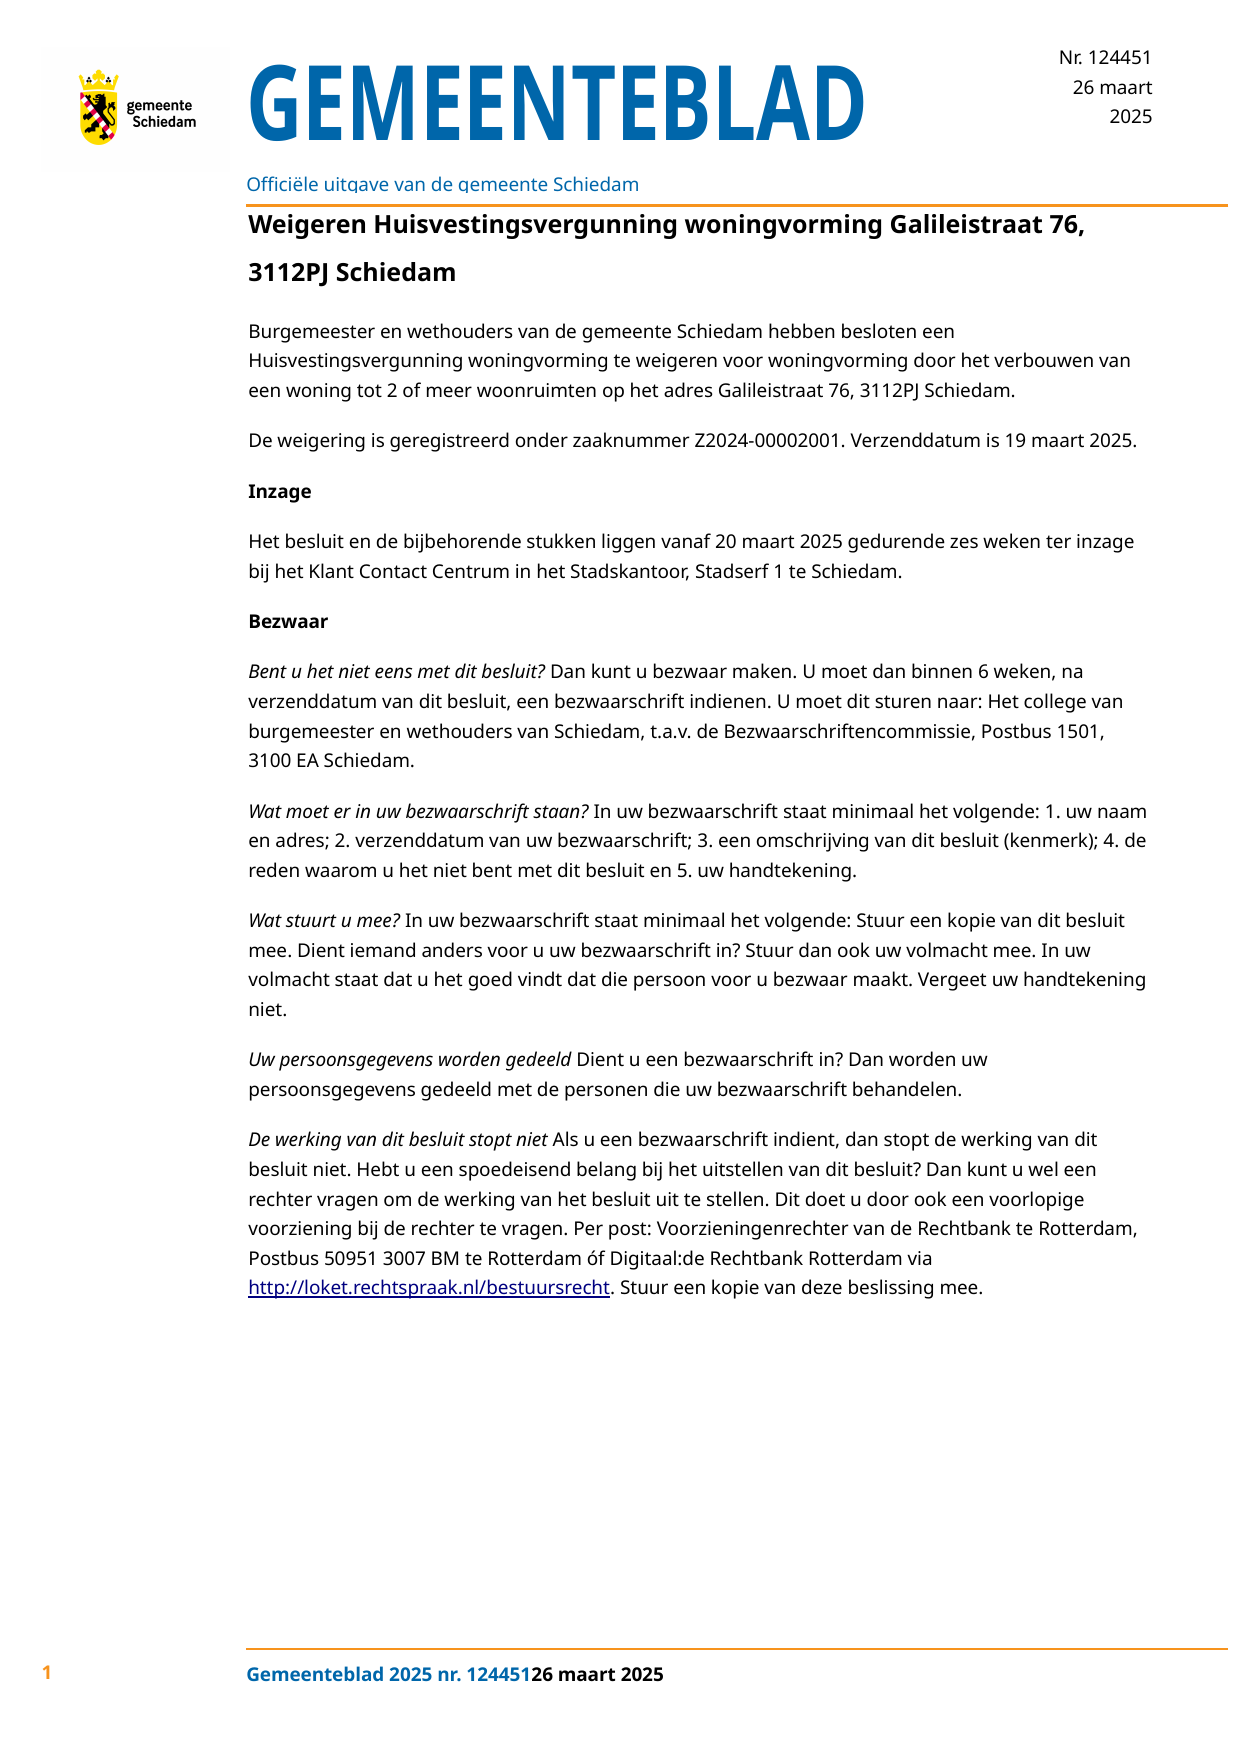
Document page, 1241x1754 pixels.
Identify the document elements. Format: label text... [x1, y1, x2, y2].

text Inzage [248, 478, 1152, 504]
picture [41, 47, 231, 172]
text Bent u het niet eens met dit besluit? Dan kunt u bezwaar maken. U moet dan binnen 6 weken, na verzenddatum van dit besluit, een bezwaarschrift indienen. U moet dit sturen naar: Het college van burgemeester en wethouders van Schiedam, t.a.v. de Bezwaarschriftencommissie, Postbus 1501, 3100 EA Schiedam. [248, 659, 1152, 773]
text Weigeren Huisvestingsvergunning woningvorming Galileistraat 76, 3112PJ Schiedam [248, 207, 1152, 288]
text Burgemeester en wethouders van de gemeente Schiedam hebben besloten een Huisvestingsvergunning woningvorming te weigeren voor woningvorming door het verbouwen van een woning tot 2 of meer woonruimten op het adres Galileistraat 76, 3112PJ Schiedam. [248, 318, 1152, 403]
text De weigering is geregistreerd onder zaaknummer Z2024-00002001. Verzenddatum is 19 maart 2025. [248, 427, 1152, 453]
text Het besluit en de bijbehorende stukken liggen vanaf 20 maart 2025 gedurende zes weken ter inzage bij het Klant Contact Centrum in het Stadskantoor, Stadserf 1 te Schiedam. [248, 528, 1152, 584]
text Bezwaar [248, 608, 1152, 634]
text Uw persoonsgegevens worden gedeeld Dient u een bezwaarschrift in? Dan worden uw persoonsgegevens gedeeld met de personen die uw bezwaarschrift behandelen. [248, 1047, 1152, 1102]
text Wat stuurt u mee? In uw bezwaarschrift staat minimaal het volgende: Stuur een kopie van dit besluit mee. Dient iemand anders voor u uw bezwaarschrift in? Stuur dan ook uw volmacht mee. In uw volmacht staat dat u het goed vindt dat die persoon voor u bezwaar maakt. Vergeet uw handtekening niet. [248, 907, 1152, 1022]
text De werking van dit besluit stopt niet Als u een bezwaarschrift indient, dan stopt de werking van dit besluit niet. Hebt u een spoedeisend belang bij het uitstellen van dit besluit? Dan kunt u wel een rechter vragen om de werking van het besluit uit te stellen. Dit doet u door ook een voorlopige voorziening bij de rechter te vragen. Per post: Voorzieningenrechter van de Rechtbank te Rotterdam, Postbus 50951 3007 BM te Rotterdam óf Digitaal:de Rechtbank Rotterdam via http://loket.rechtspraak.nl/bestuursrecht. Stuur een kopie van deze beslissing mee. [248, 1127, 1152, 1300]
text Wat moet er in uw bezwaarschrift staan? In uw bezwaarschrift staat minimaal het volgende: 1. uw naam en adres; 2. verzenddatum van uw bezwaarschrift; 3. een omschrijving van dit besluit (kenmerk); 4. de reden waarom u het niet bent met dit besluit en 5. uw handtekening. [248, 798, 1152, 883]
